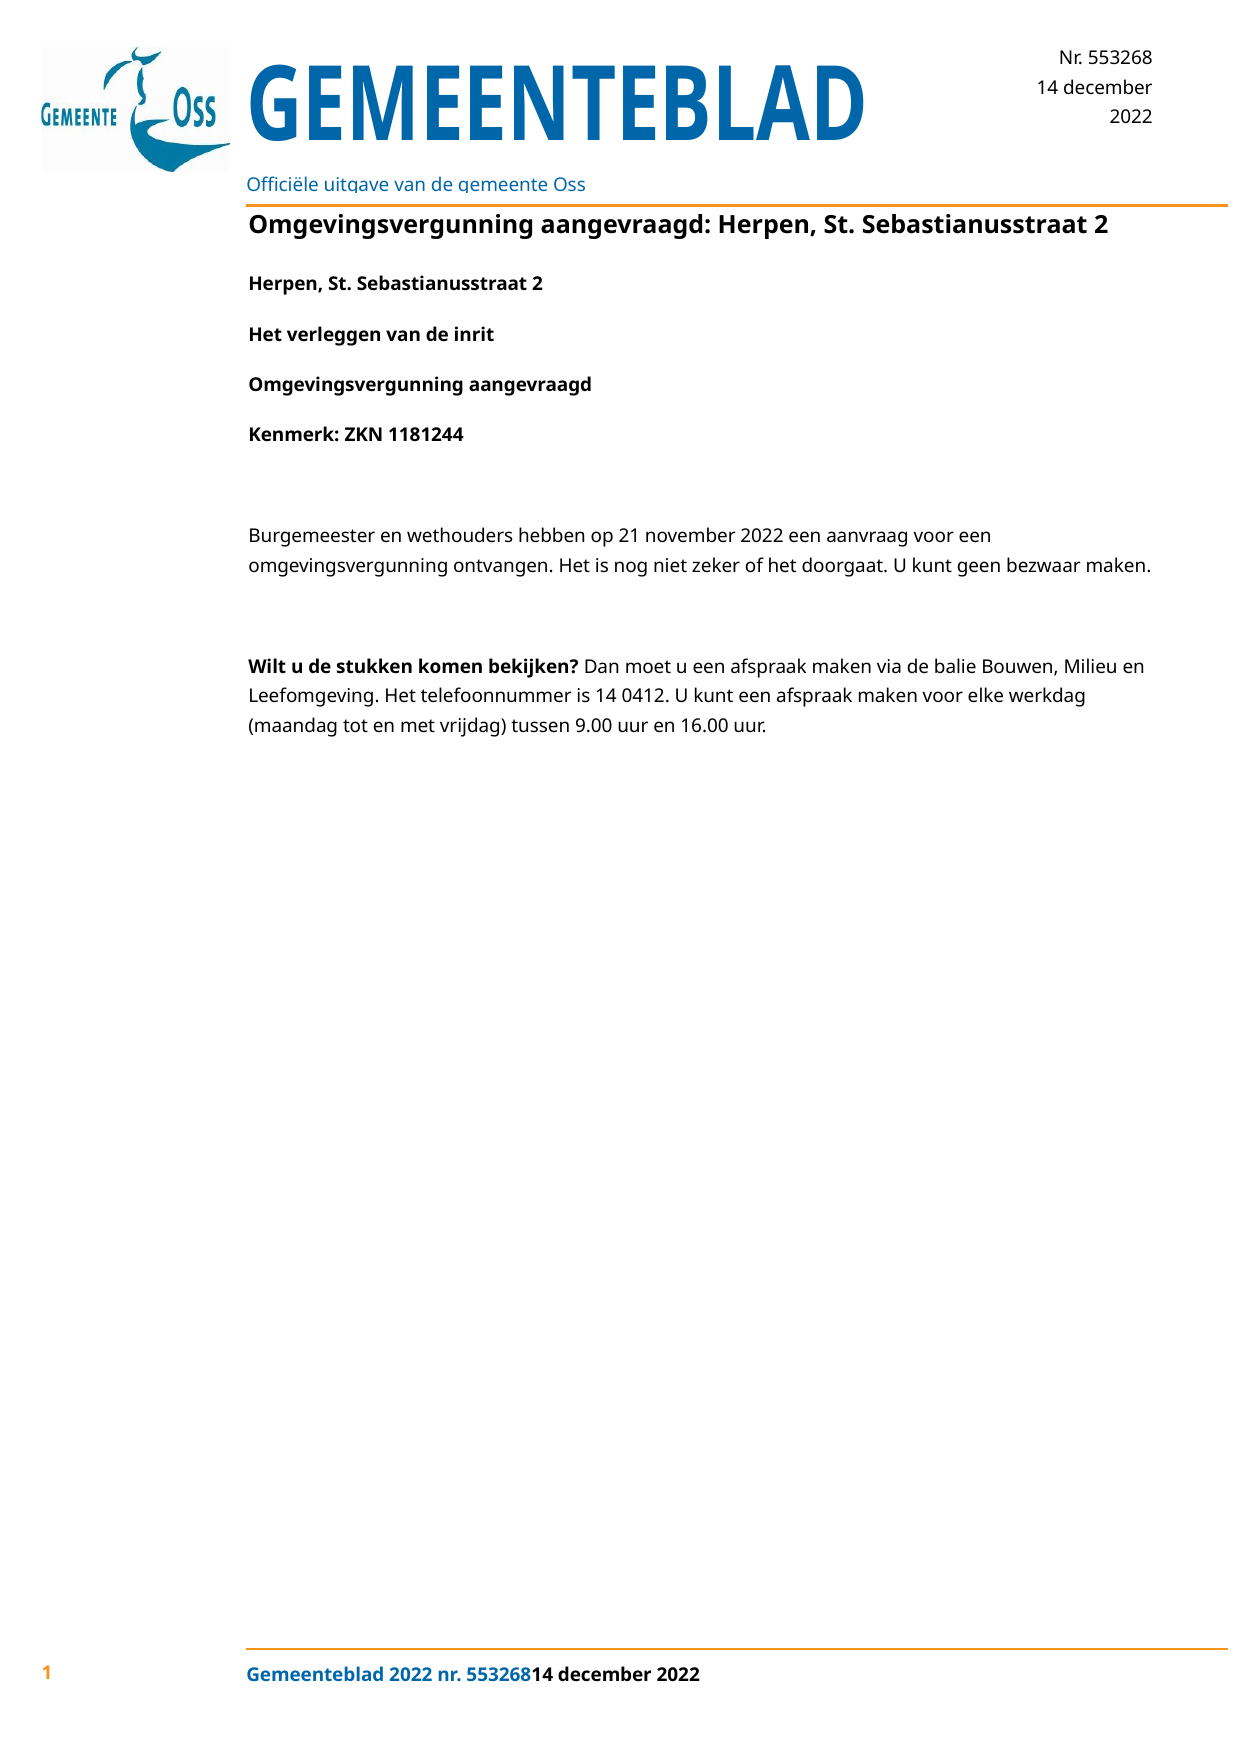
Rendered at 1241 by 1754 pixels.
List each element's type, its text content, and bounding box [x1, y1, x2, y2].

text Kenmerk: ZKN 1181244 [248, 422, 1152, 447]
text Herpen, St. Sebastianusstraat 2 [248, 270, 1152, 296]
text Het verleggen van de inrit [248, 321, 1152, 346]
text Omgevingsvergunning aangevraagd [248, 371, 1152, 397]
text Wilt u de stukken komen bekijken? Dan moet u een afspraak maken via de balie Bouwen, Milieu en Leefomgeving. Het telefoonnummer is 14 0412. U kunt een afspraak maken voor elke werkdag (maandag tot en met vrijdag) tussen 9.00 uur en 16.00 uur. [248, 653, 1152, 738]
text Burgemeester en wethouders hebben op 21 november 2022 een aanvraag voor een omgevingsvergunning ontvangen. Het is nog niet zeker of het doorgaat. U kunt geen bezwaar maken. [248, 522, 1152, 578]
picture [41, 47, 231, 172]
text Omgevingsvergunning aangevraagd: Herpen, St. Sebastianusstraat 2 [248, 207, 1152, 241]
